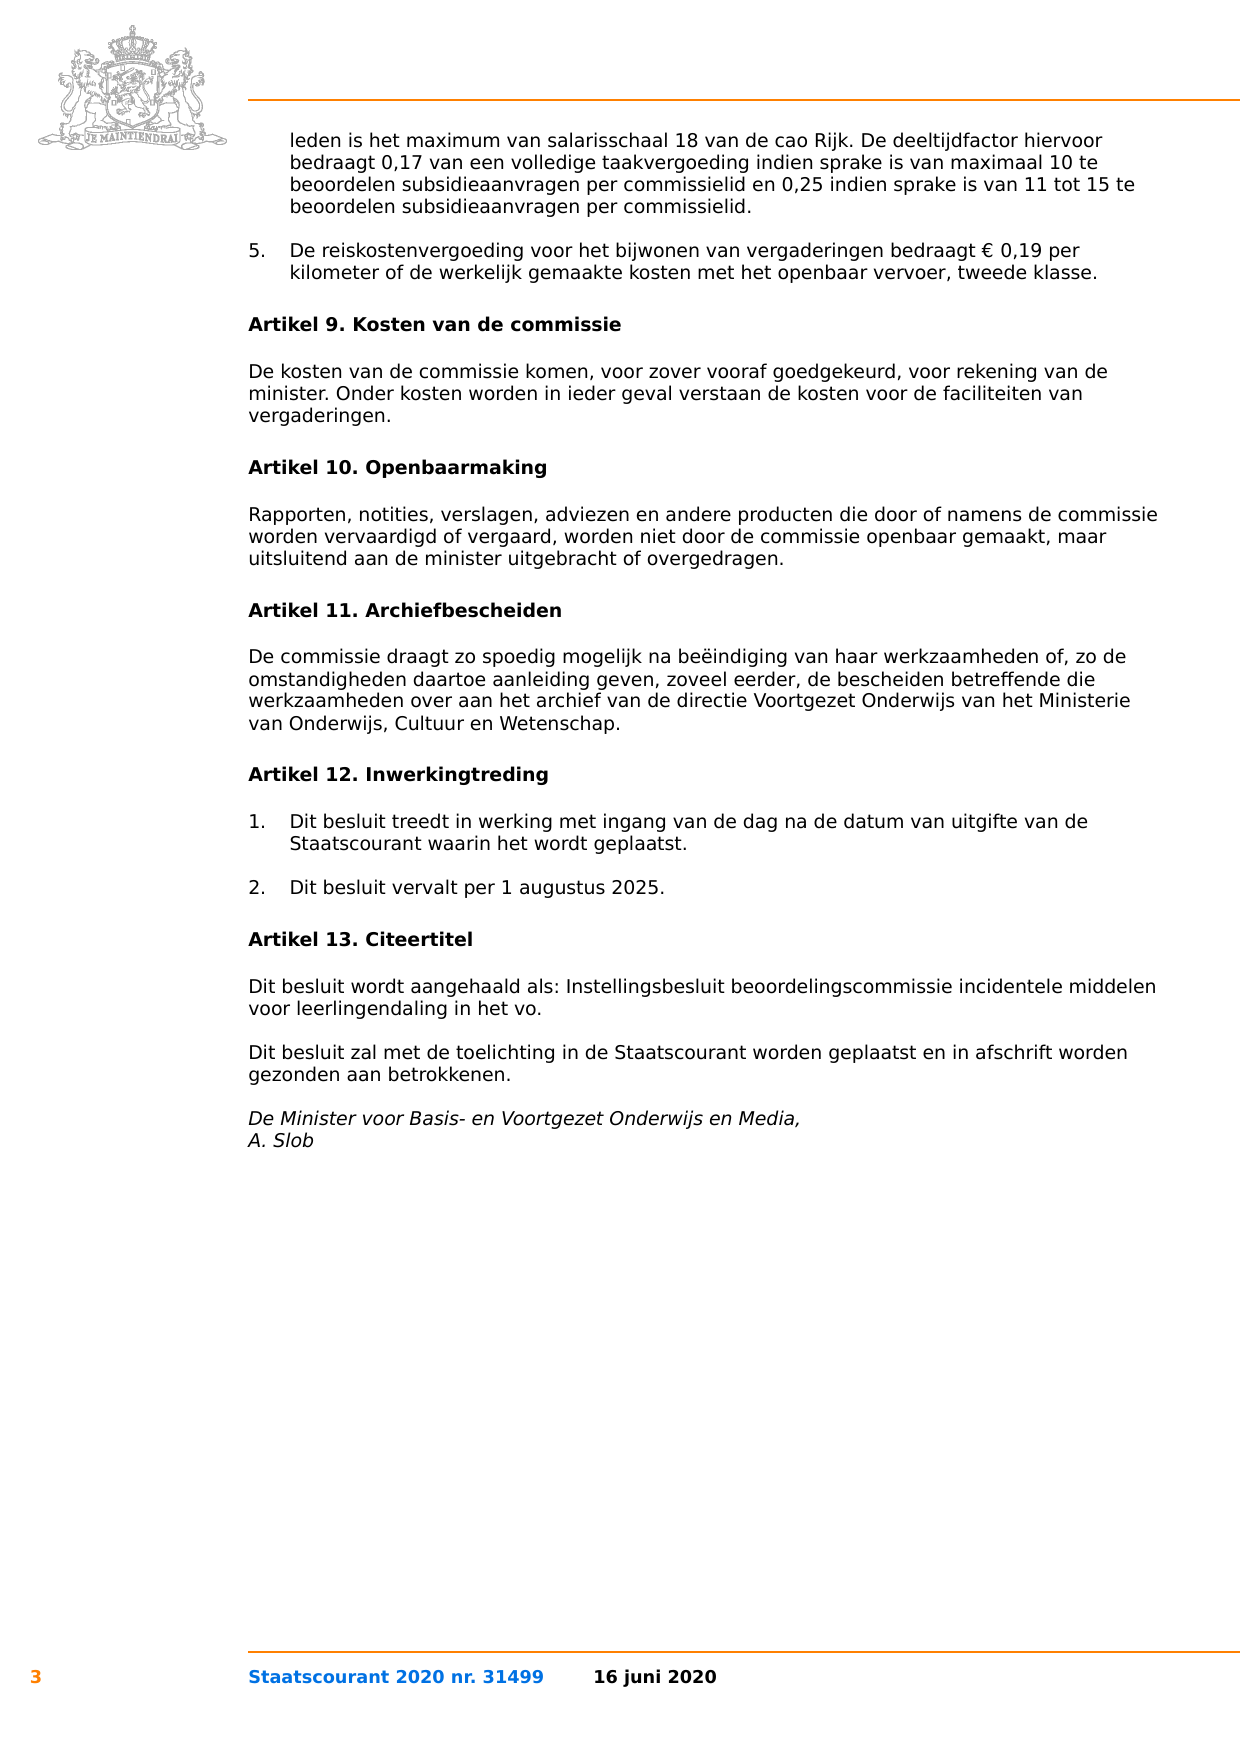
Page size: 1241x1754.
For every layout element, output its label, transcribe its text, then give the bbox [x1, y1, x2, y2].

text De commissie draagt zo spoedig mogelijk na beëindiging van haar werkzaamheden of, zo de omstandigheden daartoe aanleiding geven, zoveel eerder, de bescheiden betreffende die werkzaamheden over aan het archief van de directie Voortgezet Onderwijs van het Ministerie van Onderwijs, Cultuur en Wetenschap. [248, 646, 1163, 734]
subtitle Artikel 9. Kosten van de commissie [248, 314, 1163, 336]
text 5. De reiskostenvergoeding voor het bijwonen van vergaderingen bedraagt € 0,19 per kilometer of de werkelijk gemaakte kosten met het openbaar vervoer, tweede klasse. [248, 240, 1163, 284]
picture [38, 25, 227, 150]
text leden is het maximum van salarisschaal 18 van de cao Rijk. De deeltijdfactor hiervoor bedraagt 0,17 van een volledige taakvergoeding indien sprake is van maximaal 10 te beoordelen subsidieaanvragen per commissielid en 0,25 indien sprake is van 11 tot 15 te beoordelen subsidieaanvragen per commissielid. [248, 130, 1163, 218]
subtitle Artikel 11. Archiefbescheiden [248, 599, 1163, 621]
text Dit besluit zal met de toelichting in de Staatscourant worden geplaatst en in afschrift worden gezonden aan betrokkenen. [248, 1042, 1163, 1086]
subtitle Artikel 12. Inwerkingtreding [248, 764, 1163, 786]
text Dit besluit wordt aangehaald als: Instellingsbesluit beoordelingscommissie incidentele middelen voor leerlingendaling in het vo. [248, 976, 1163, 1020]
text De kosten van de commissie komen, voor zover vooraf goedgekeurd, voor rekening van de minister. Onder kosten worden in ieder geval verstaan de kosten voor de faciliteiten van vergaderingen. [248, 361, 1163, 427]
text De Minister voor Basis- en Voortgezet Onderwijs en Media, A. Slob [248, 1108, 1163, 1152]
text 2. Dit besluit vervalt per 1 augustus 2025. [248, 877, 1163, 899]
text Rapporten, notities, verslagen, adviezen en andere producten die door of namens de commissie worden vervaardigd of vergaard, worden niet door de commissie openbaar gemaakt, maar uitsluitend aan de minister uitgebracht of overgedragen. [248, 503, 1163, 569]
text 1. Dit besluit treedt in werking met ingang van de dag na de datum van uitgifte van de Staatscourant waarin het wordt geplaatst. [248, 811, 1163, 855]
subtitle Artikel 13. Citeertitel [248, 929, 1163, 951]
subtitle Artikel 10. Openbaarmaking [248, 457, 1163, 478]
